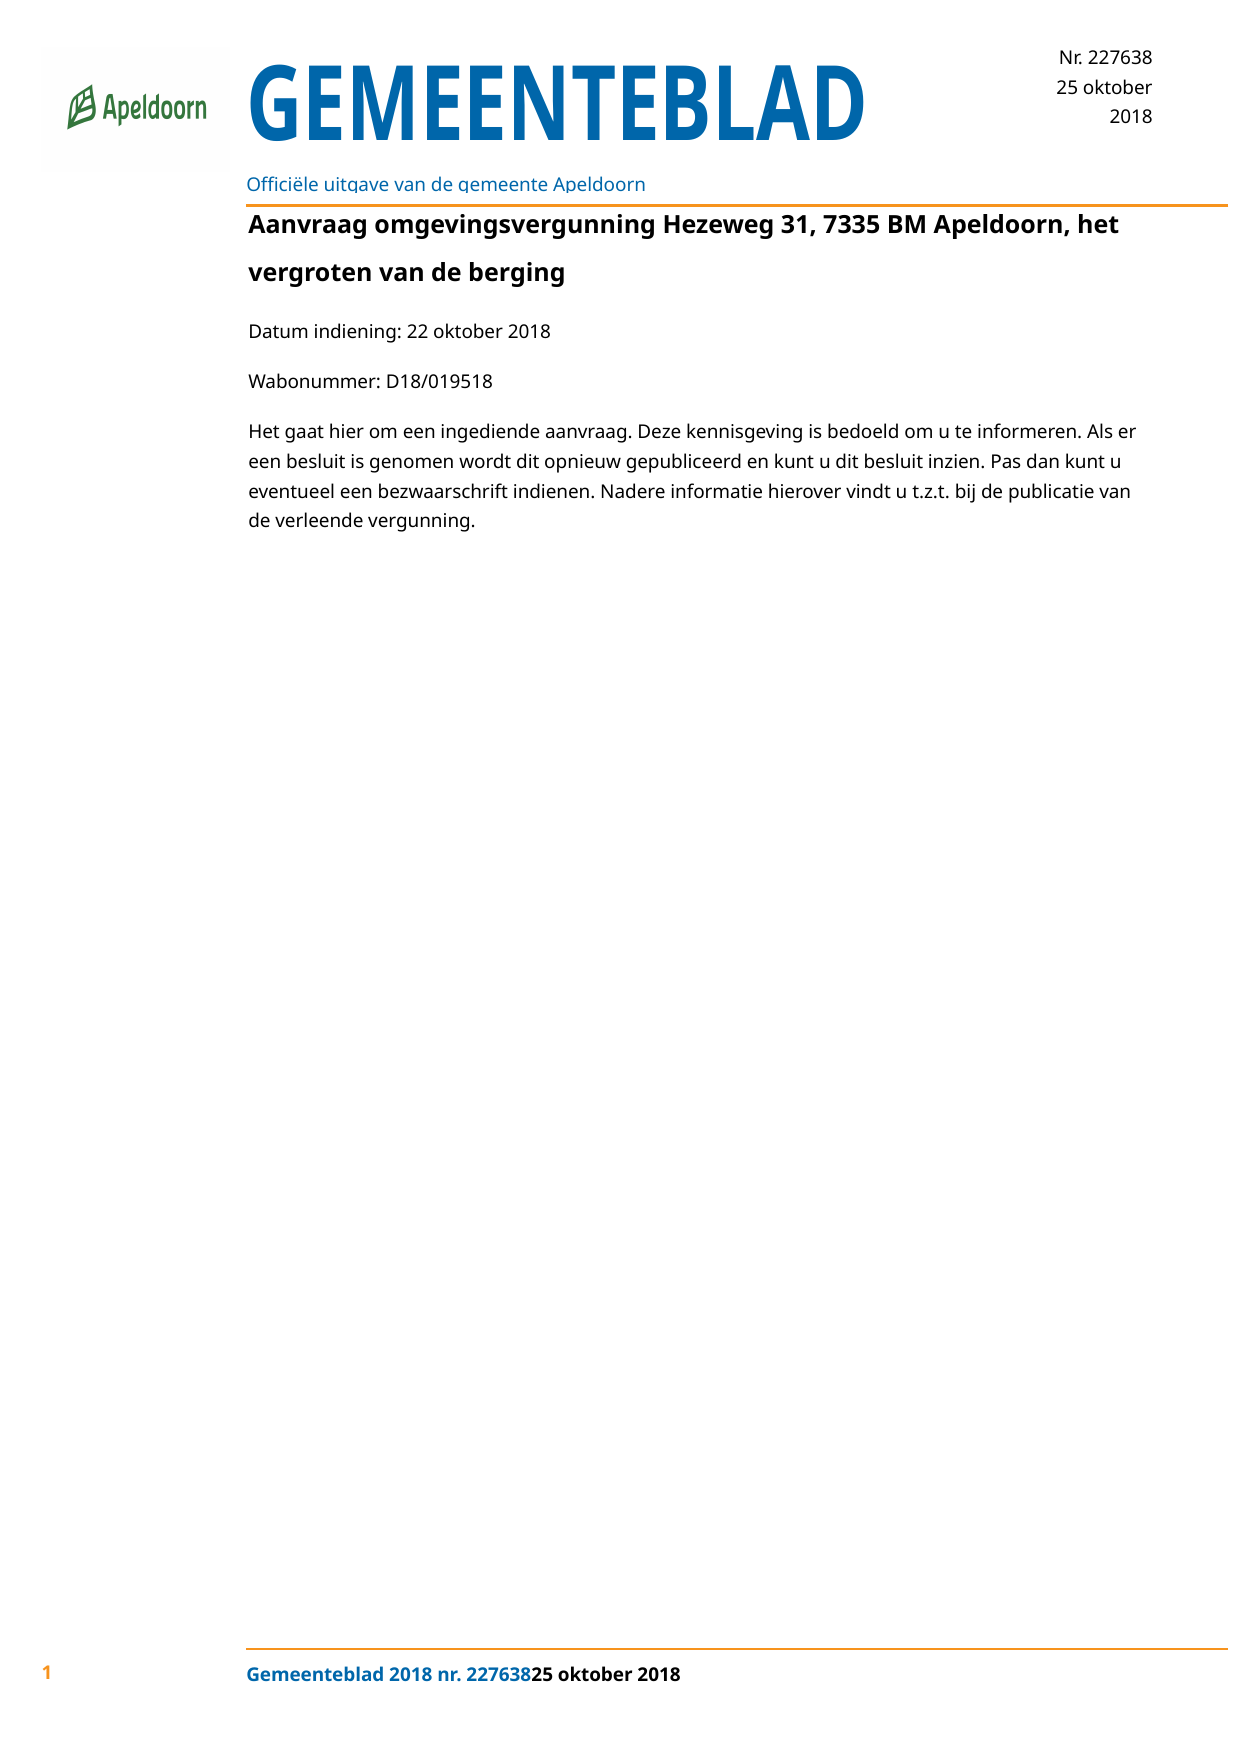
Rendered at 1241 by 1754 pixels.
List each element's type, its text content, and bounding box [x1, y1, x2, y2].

picture [41, 47, 231, 172]
text Datum indiening: 22 oktober 2018 [248, 318, 1152, 344]
text Aanvraag omgevingsvergunning Hezeweg 31, 7335 BM Apeldoorn, het vergroten van de berging [248, 207, 1152, 288]
text Wabonummer: D18/019518 [248, 368, 1152, 394]
text Het gaat hier om een ingediende aanvraag. Deze kennisgeving is bedoeld om u te informeren. Als er een besluit is genomen wordt dit opnieuw gepubliceerd en kunt u dit besluit inzien. Pas dan kunt u eventueel een bezwaarschrift indienen. Nadere informatie hierover vindt u t.z.t. bij de publicatie van de verleende vergunning. [248, 419, 1152, 533]
